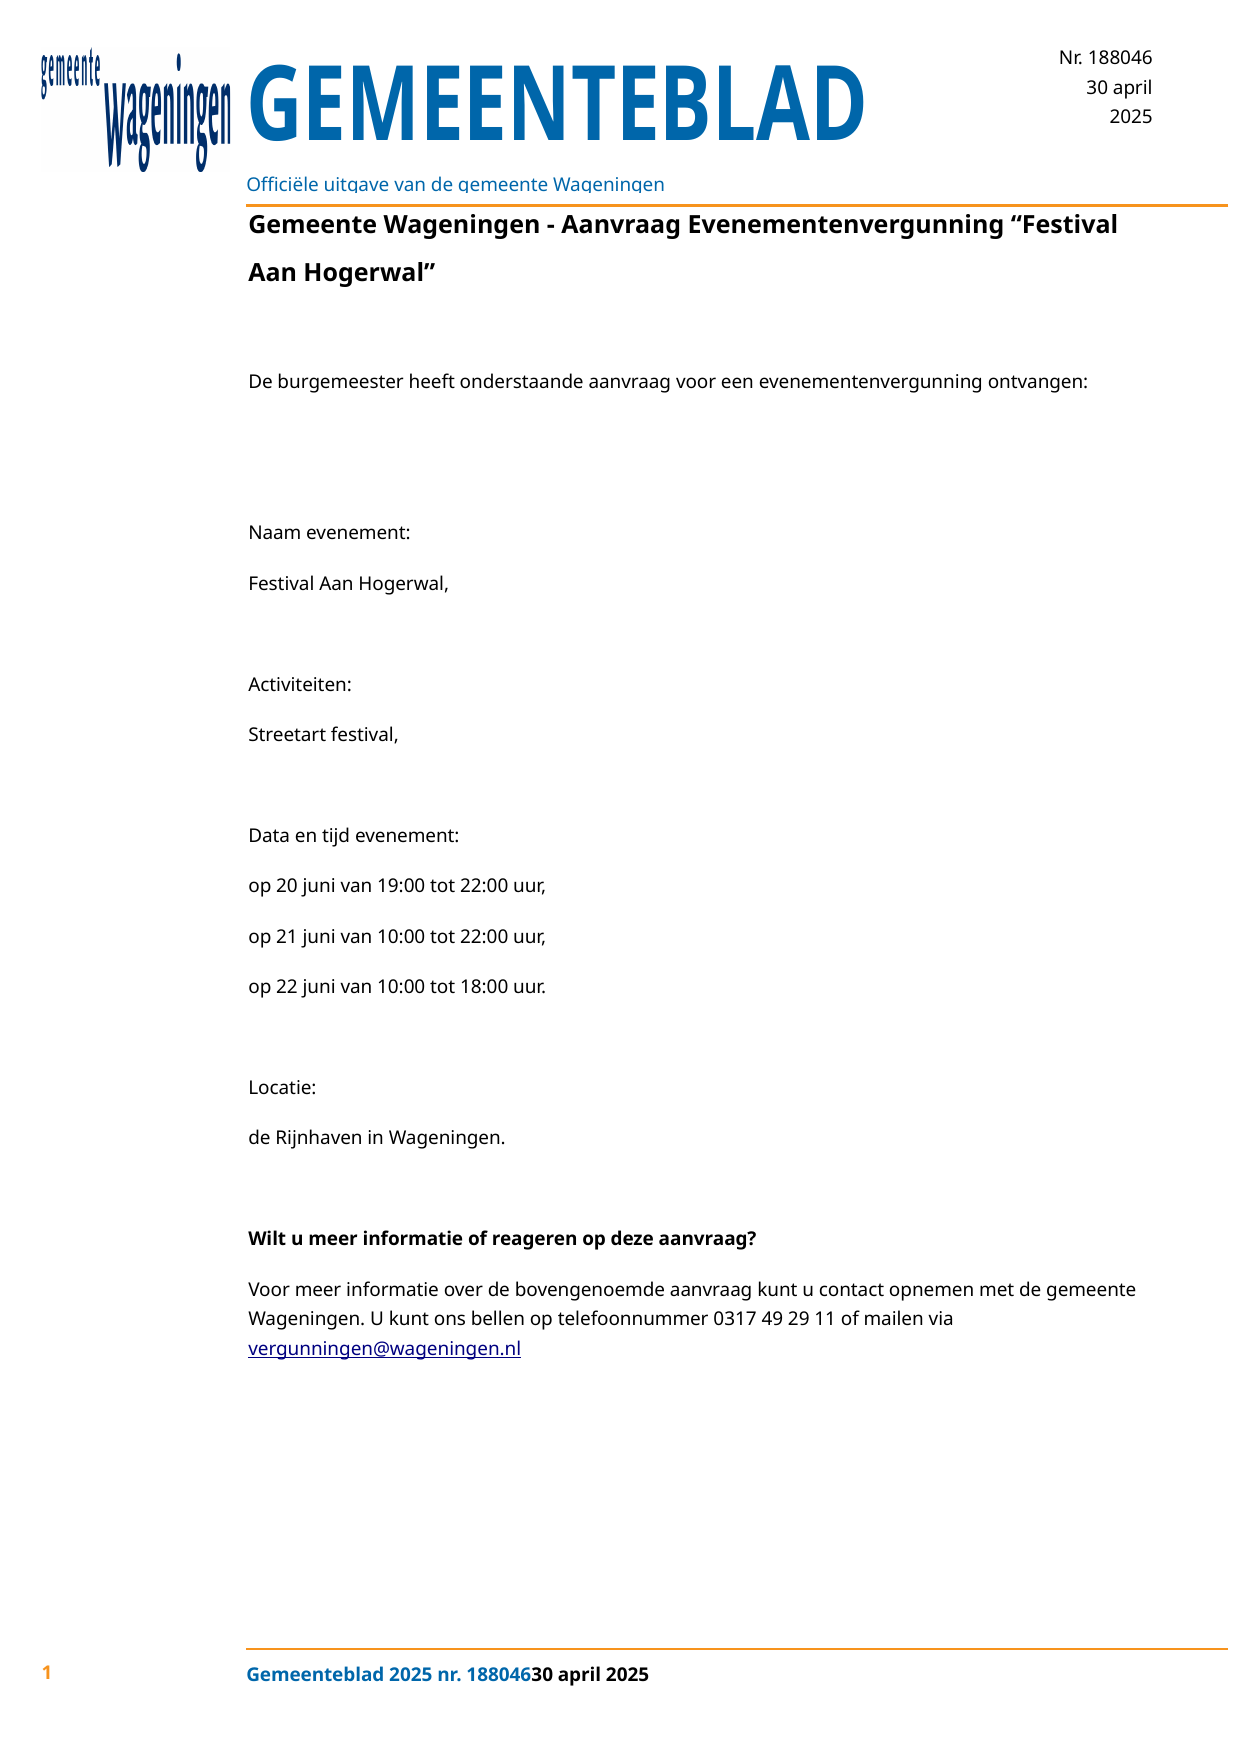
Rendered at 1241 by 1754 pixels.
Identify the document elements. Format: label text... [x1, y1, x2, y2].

text Voor meer informatie over de bovengenoemde aanvraag kunt u contact opnemen met de gemeente Wageningen. U kunt ons bellen op telefoonnummer 0317 49 29 11 of mailen via vergunningen@wageningen.nl [248, 1276, 1152, 1361]
text De burgemeester heeft onderstaande aanvraag voor een evenementenvergunning ontvangen: [248, 368, 1152, 394]
text Gemeente Wageningen - Aanvraag Evenementenvergunning “Festival Aan Hogerwal” [248, 207, 1152, 288]
text Activiteiten: [248, 671, 1152, 697]
text Locatie: [248, 1074, 1152, 1100]
picture [41, 47, 231, 172]
text Streetart festival, [248, 721, 1152, 747]
text op 21 juni van 10:00 tot 22:00 uur, [248, 923, 1152, 949]
text Festival Aan Hogerwal, [248, 570, 1152, 596]
text Data en tijd evenement: [248, 822, 1152, 848]
text op 22 juni van 10:00 tot 18:00 uur. [248, 973, 1152, 999]
text op 20 juni van 19:00 tot 22:00 uur, [248, 872, 1152, 898]
text Naam evenement: [248, 519, 1152, 545]
text Wilt u meer informatie of reageren op deze aanvraag? [248, 1225, 1152, 1251]
text de Rijnhaven in Wageningen. [248, 1124, 1152, 1150]
